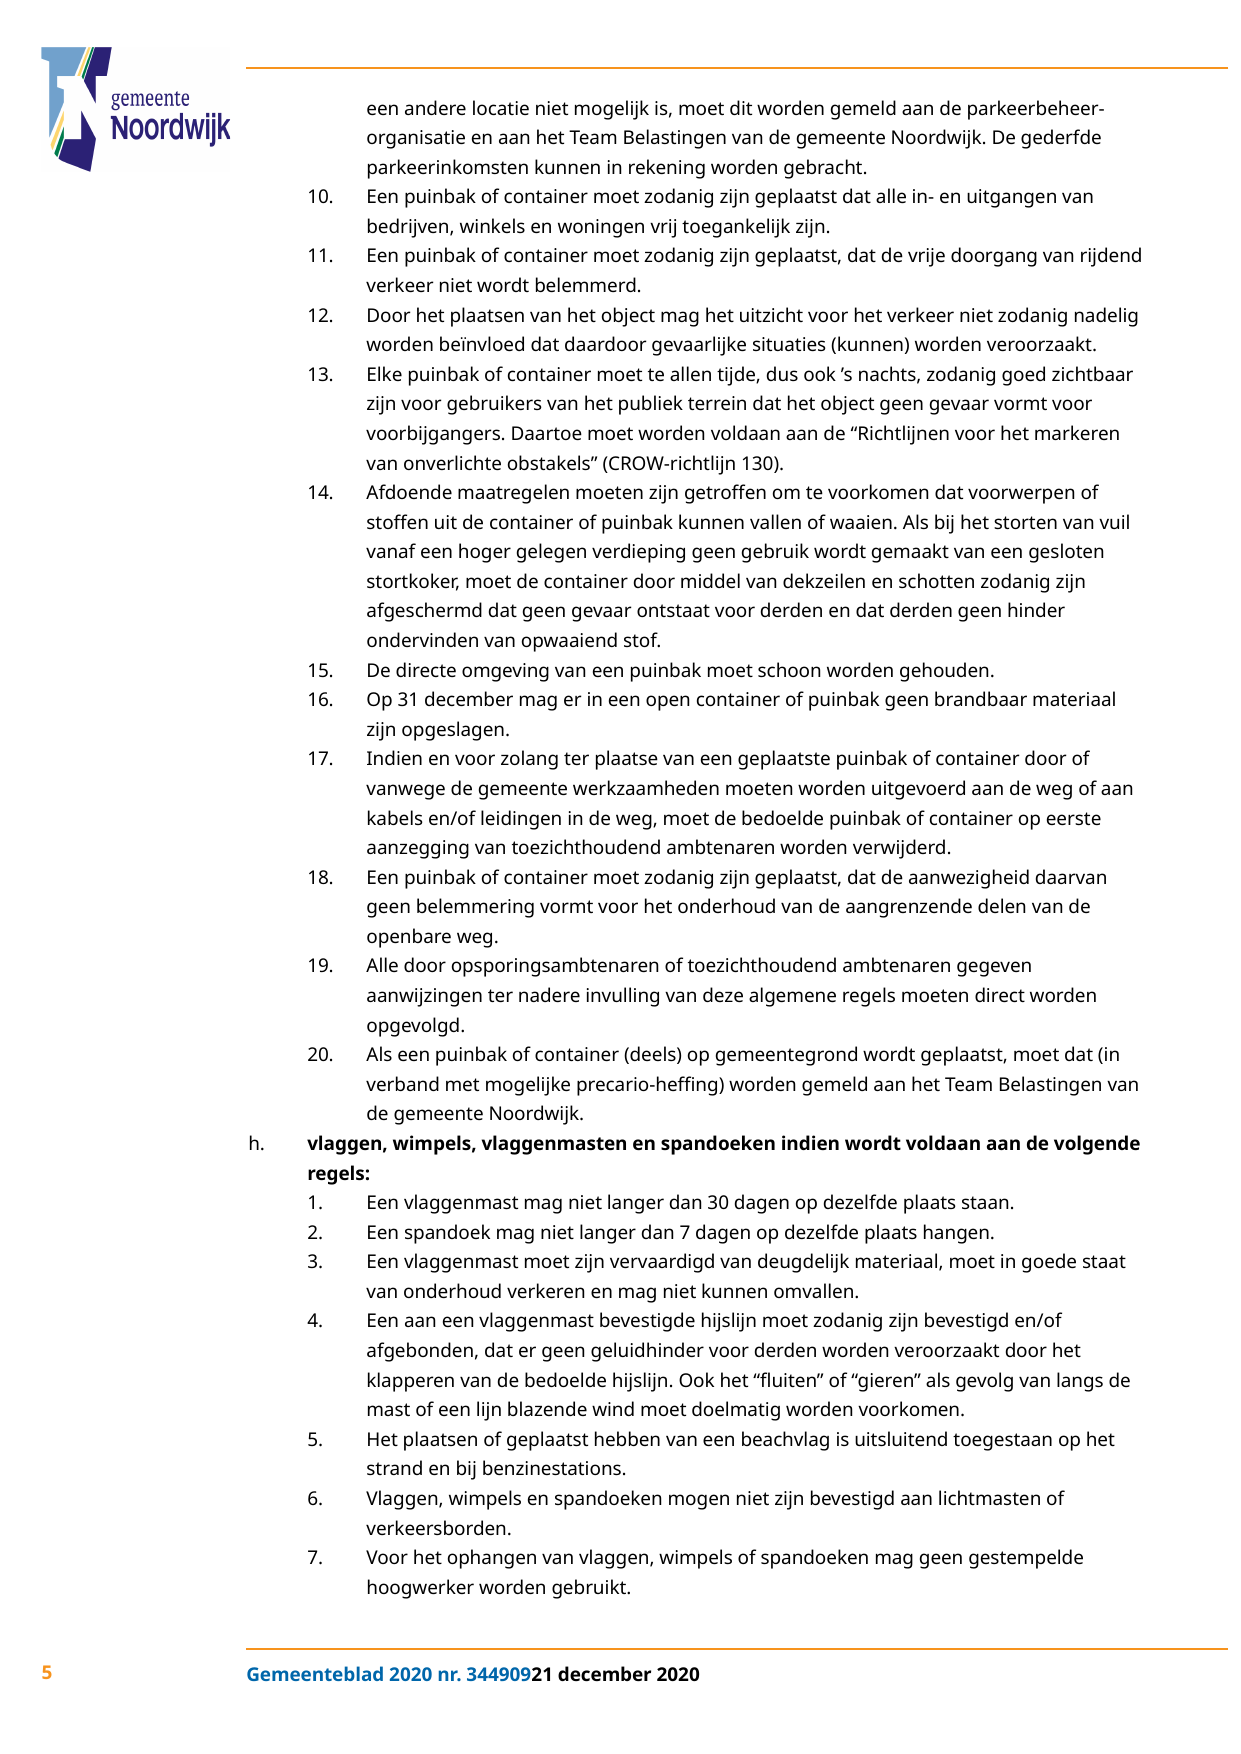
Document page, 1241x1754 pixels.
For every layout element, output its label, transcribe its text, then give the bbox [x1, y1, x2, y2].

list Vlaggen, wimpels en spandoeken mogen niet zijn bevestigd aan lichtmasten of verkeersborden. [307, 1485, 1152, 1541]
list Voor het ophangen van vlaggen, wimpels of spandoeken mag geen gestempelde hoogwerker worden gebruikt. [307, 1544, 1152, 1600]
list Alle door opsporingsambtenaren of toezichthoudend ambtenaren gegeven aanwijzingen ter nadere invulling van deze algemene regels moeten direct worden opgevolgd. [307, 953, 1152, 1038]
picture [41, 47, 231, 172]
list Een aan een vlaggenmast bevestigde hijslijn moet zodanig zijn bevestigd en/of afgebonden, dat er geen geluidhinder voor derden worden veroorzaakt door het klapperen van de bedoelde hijslijn. Ook het “fluiten” of “gieren” als gevolg van langs de mast of een lijn blazende wind moet doelmatig worden voorkomen. [307, 1308, 1152, 1422]
list Afdoende maatregelen moeten zijn getroffen om te voorkomen dat voorwerpen of stoffen uit de container of puinbak kunnen vallen of waaien. Als bij het storten van vuil vanaf een hoger gelegen verdieping geen gebruik wordt gemaakt van een gesloten stortkoker, moet de container door middel van dekzeilen en schotten zodanig zijn afgeschermd dat geen gevaar ontstaat voor derden en dat derden geen hinder ondervinden van opwaaiend stof. [307, 479, 1152, 653]
list De directe omgeving van een puinbak moet schoon worden gehouden. [307, 657, 1152, 683]
list Een vlaggenmast moet zijn vervaardigd van deugdelijk materiaal, moet in goede staat van onderhoud verkeren en mag niet kunnen omvallen. [307, 1248, 1152, 1304]
list Een vlaggenmast mag niet langer dan 30 dagen op dezelfde plaats staan. [307, 1189, 1152, 1215]
list Een puinbak of container moet zodanig zijn geplaatst, dat de aanwezigheid daarvan geen belemmering vormt voor het onderhoud van de aangrenzende delen van de openbare weg. [307, 864, 1152, 949]
list vlaggen, wimpels, vlaggenmasten en spandoeken indien wordt voldaan aan de volgende regels: [248, 1130, 1152, 1186]
list Het plaatsen of geplaatst hebben van een beachvlag is uitsluitend toegestaan op het strand en bij benzinestations. [307, 1426, 1152, 1481]
list Door het plaatsen van het object mag het uitzicht voor het verkeer niet zodanig nadelig worden beïnvloed dat daardoor gevaarlijke situaties (kunnen) worden veroorzaakt. [307, 302, 1152, 357]
list Een spandoek mag niet langer dan 7 dagen op dezelfde plaats hangen. [307, 1219, 1152, 1245]
list Een puinbak of container moet zodanig zijn geplaatst dat alle in- en uitgangen van bedrijven, winkels en woningen vrij toegankelijk zijn. [307, 183, 1152, 239]
list Een puinbak of container moet zodanig zijn geplaatst, dat de vrije doorgang van rijdend verkeer niet wordt belemmerd. [307, 243, 1152, 298]
list een andere locatie niet mogelijk is, moet dit worden gemeld aan de parkeerbeheer-organisatie en aan het Team Belastingen van de gemeente Noordwijk. De gederfde parkeerinkomsten kunnen in rekening worden gebracht. [307, 95, 1152, 180]
list Als een puinbak of container (deels) op gemeentegrond wordt geplaatst, moet dat (in verband met mogelijke precario-heffing) worden gemeld aan het Team Belastingen van de gemeente Noordwijk. [307, 1041, 1152, 1126]
list Elke puinbak of container moet te allen tijde, dus ook ’s nachts, zodanig goed zichtbaar zijn voor gebruikers van het publiek terrein dat het object geen gevaar vormt voor voorbijgangers. Daartoe moet worden voldaan aan de “Richtlijnen voor het markeren van onverlichte obstakels” (CROW-richtlijn 130). [307, 361, 1152, 476]
list Indien en voor zolang ter plaatse van een geplaatste puinbak of container door of vanwege de gemeente werkzaamheden moeten worden uitgevoerd aan de weg of aan kabels en/of leidingen in de weg, moet de bedoelde puinbak of container op eerste aanzegging van toezichthoudend ambtenaren worden verwijderd. [307, 746, 1152, 860]
list Op 31 december mag er in een open container of puinbak geen brandbaar materiaal zijn opgeslagen. [307, 686, 1152, 742]
